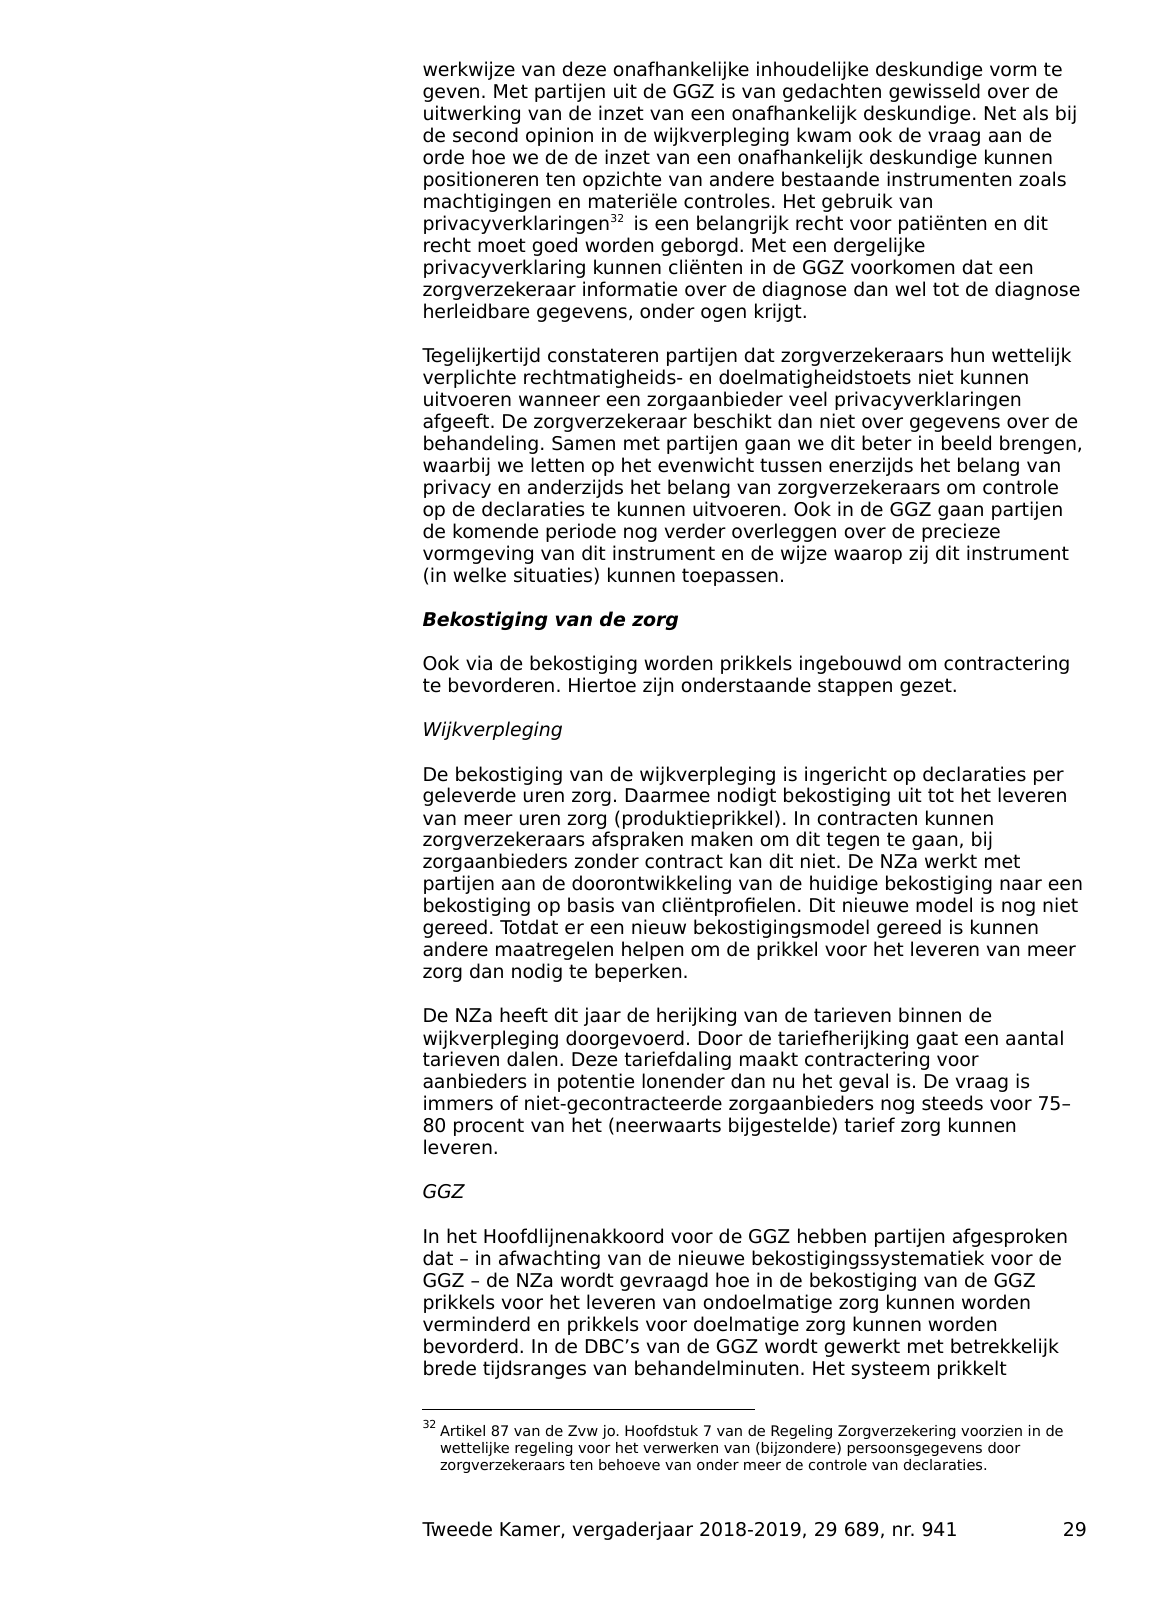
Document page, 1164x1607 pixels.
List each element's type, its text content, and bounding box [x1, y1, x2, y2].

text Ook via de bekostiging worden prikkels ingebouwd om contractering te bevorderen. Hiertoe zijn onderstaande stappen gezet. [422, 653, 1087, 697]
text De bekostiging van de wijkverpleging is ingericht op declaraties per geleverde uren zorg. Daarmee nodigt bekostiging uit tot het leveren van meer uren zorg (produktieprikkel). In contracten kunnen zorgverzekeraars afspraken maken om dit tegen te gaan, bij zorgaanbieders zonder contract kan dit niet. De NZa werkt met partijen aan de doorontwikkeling van de huidige bekostiging naar een bekostiging op basis van cliëntprofielen. Dit nieuwe model is nog niet gereed. Totdat er een nieuw bekostigingsmodel gereed is kunnen andere maatregelen helpen om de prikkel voor het leveren van meer zorg dan nodig te beperken. [422, 763, 1087, 983]
text De NZa heeft dit jaar de herijking van de tarieven binnen de wijkverpleging doorgevoerd. Door de tariefherijking gaat een aantal tarieven dalen. Deze tariefdaling maakt contractering voor aanbieders in potentie lonender dan nu het geval is. De vraag is immers of niet-gecontracteerde zorgaanbieders nog steeds voor 75–80 procent van het (neerwaarts bijgestelde) tarief zorg kunnen leveren. [422, 1005, 1087, 1159]
text werkwijze van deze onafhankelijke inhoudelijke deskundige vorm te geven. Met partijen uit de GGZ is van gedachten gewisseld over de uitwerking van de inzet van een onafhankelijk deskundige. Net als bij de second opinion in de wijkverpleging kwam ook de vraag aan de orde hoe we de de inzet van een onafhankelijk deskundige kunnen positioneren ten opzichte van andere bestaande instrumenten zoals machtigingen en materiële controles. Het gebruik van privacyverklaringen is een belangrijk recht voor patiënten en dit recht moet goed worden geborgd. Met een dergelijke privacyverklaring kunnen cliënten in de GGZ voorkomen dat een zorgverzekeraar informatie over de diagnose dan wel tot de diagnose herleidbare gegevens, onder ogen krijgt. [422, 59, 1087, 323]
text In het Hoofdlijnenakkoord voor de GGZ hebben partijen afgesproken dat – in afwachting van de nieuwe bekostigingssystematiek voor de GGZ – de NZa wordt gevraagd hoe in de bekostiging van de GGZ prikkels voor het leveren van ondoelmatige zorg kunnen worden verminderd en prikkels voor doelmatige zorg kunnen worden bevorderd. In de DBC’s van de GGZ wordt gewerkt met betrekkelijk brede tijdsranges van behandelminuten. Het systeem prikkelt [422, 1226, 1087, 1379]
text Tegelijkertijd constateren partijen dat zorgverzekeraars hun wettelijk verplichte rechtmatigheids- en doelmatigheidstoets niet kunnen uitvoeren wanneer een zorgaanbieder veel privacyverklaringen afgeeft. De zorgverzekeraar beschikt dan niet over gegevens over de behandeling. Samen met partijen gaan we dit beter in beeld brengen, waarbij we letten op het evenwicht tussen enerzijds het belang van privacy en anderzijds het belang van zorgverzekeraars om controle op de declaraties te kunnen uitvoeren. Ook in de GGZ gaan partijen de komende periode nog verder overleggen over de precieze vormgeving van dit instrument en de wijze waarop zij dit instrument (in welke situaties) kunnen toepassen. [422, 345, 1087, 587]
text Artikel 87 van de Zvw jo. Hoofdstuk 7 van de Regeling Zorgverzekering voorzien in de wettelijke regeling voor het verwerken van (bijzondere) persoonsgegevens door zorgverzekeraars ten behoeve van onder meer de controle van declaraties. [422, 1418, 1087, 1474]
subtitle GGZ [422, 1181, 1087, 1203]
subtitle Bekostiging van de zorg [422, 609, 1087, 631]
subtitle Wijkverpleging [422, 719, 1087, 741]
